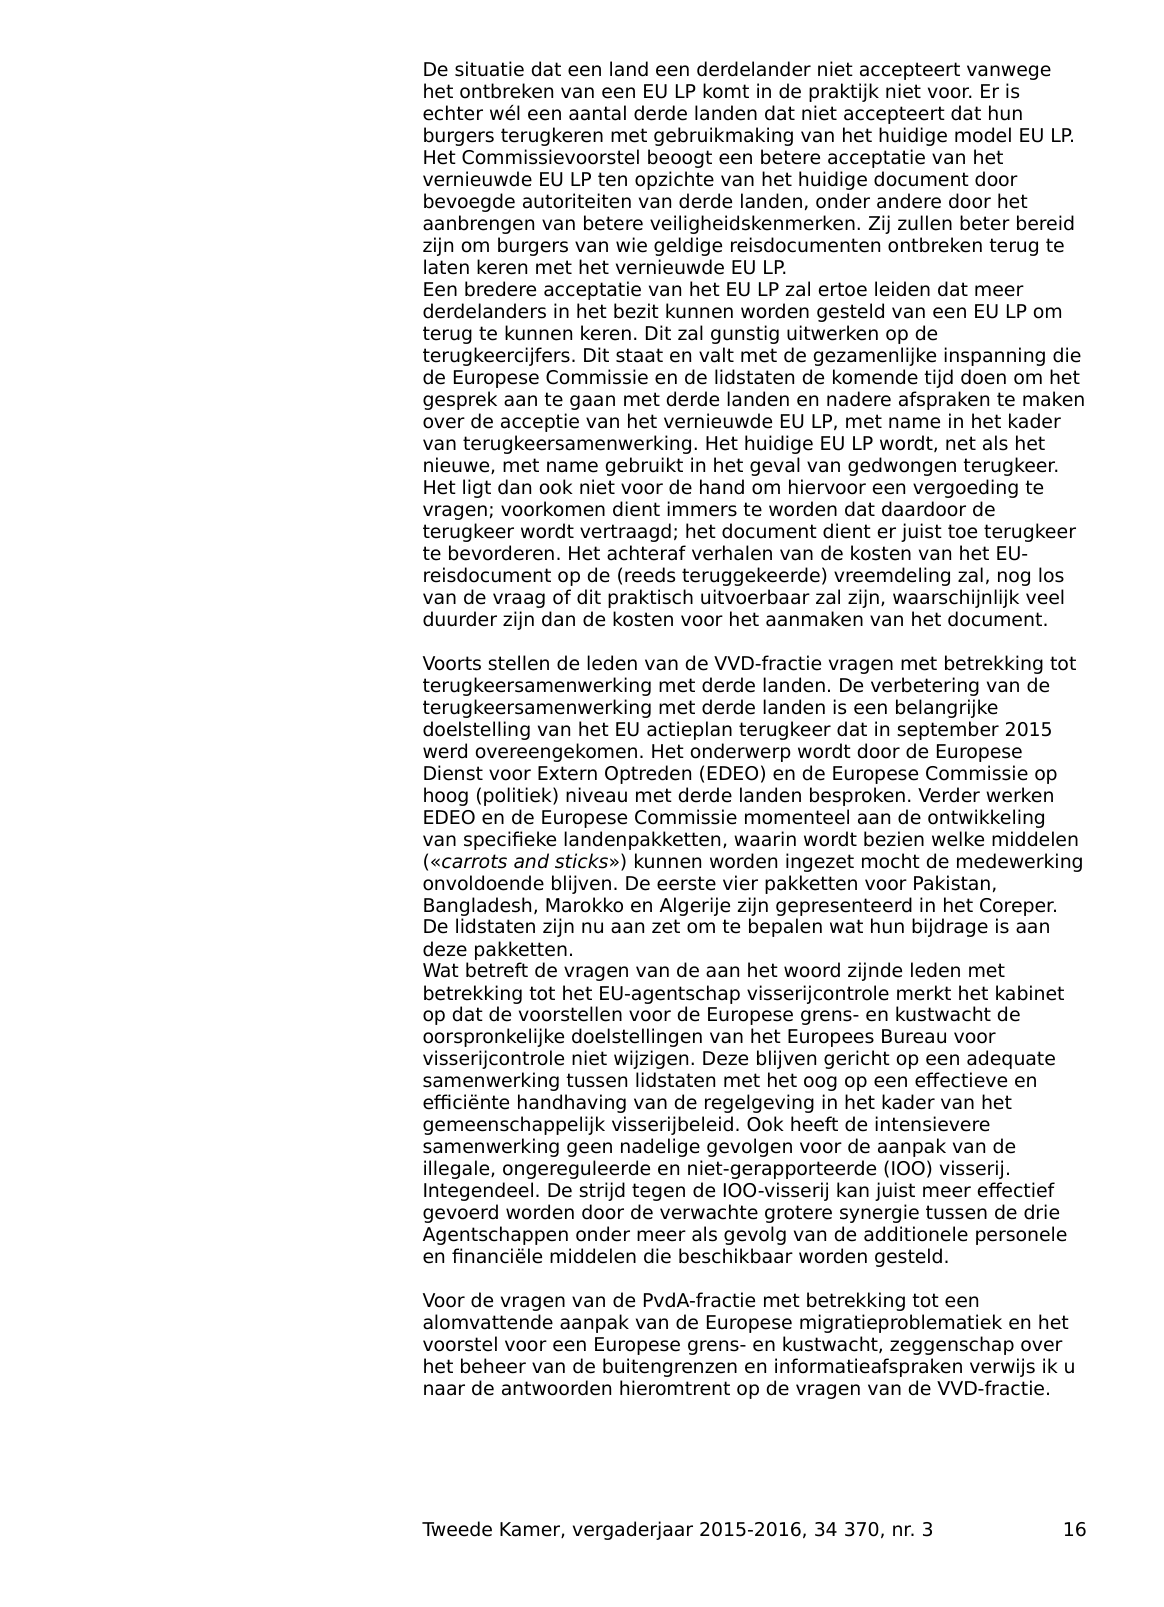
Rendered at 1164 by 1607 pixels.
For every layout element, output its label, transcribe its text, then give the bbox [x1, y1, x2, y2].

text Het Commissievoorstel beoogt een betere acceptatie van het vernieuwde EU LP ten opzichte van het huidige document door bevoegde autoriteiten van derde landen, onder andere door het aanbrengen van betere veiligheidskenmerken. Zij zullen beter bereid zijn om burgers van wie geldige reisdocumenten ontbreken terug te laten keren met het vernieuwde EU LP. [422, 147, 1087, 279]
text Voorts stellen de leden van de VVD-fractie vragen met betrekking tot terugkeersamenwerking met derde landen. De verbetering van de terugkeersamenwerking met derde landen is een belangrijke doelstelling van het EU actieplan terugkeer dat in september 2015 werd overeengekomen. Het onderwerp wordt door de Europese Dienst voor Extern Optreden (EDEO) en de Europese Commissie op hoog (politiek) niveau met derde landen besproken. Verder werken EDEO en de Europese Commissie momenteel aan de ontwikkeling van specifieke landenpakketten, waarin wordt bezien welke middelen («carrots and sticks») kunnen worden ingezet mocht de medewerking onvoldoende blijven. De eerste vier pakketten voor Pakistan, Bangladesh, Marokko en Algerije zijn gepresenteerd in het Coreper. De lidstaten zijn nu aan zet om te bepalen wat hun bijdrage is aan deze pakketten. [422, 653, 1087, 960]
text Een bredere acceptatie van het EU LP zal ertoe leiden dat meer derdelanders in het bezit kunnen worden gesteld van een EU LP om terug te kunnen keren. Dit zal gunstig uitwerken op de terugkeercijfers. Dit staat en valt met de gezamenlijke inspanning die de Europese Commissie en de lidstaten de komende tijd doen om het gesprek aan te gaan met derde landen en nadere afspraken te maken over de acceptie van het vernieuwde EU LP, met name in het kader van terugkeersamenwerking. Het huidige EU LP wordt, net als het nieuwe, met name gebruikt in het geval van gedwongen terugkeer. Het ligt dan ook niet voor de hand om hiervoor een vergoeding te vragen; voorkomen dient immers te worden dat daardoor de terugkeer wordt vertraagd; het document dient er juist toe terugkeer te bevorderen. Het achteraf verhalen van de kosten van het EU-reisdocument op de (reeds teruggekeerde) vreemdeling zal, nog los van de vraag of dit praktisch uitvoerbaar zal zijn, waarschijnlijk veel duurder zijn dan de kosten voor het aanmaken van het document. [422, 279, 1087, 631]
text Voor de vragen van de PvdA-fractie met betrekking tot een alomvattende aanpak van de Europese migratieproblematiek en het voorstel voor een Europese grens- en kustwacht, zeggenschap over het beheer van de buitengrenzen en informatieafspraken verwijs ik u naar de antwoorden hieromtrent op de vragen van de VVD-fractie. [422, 1290, 1087, 1400]
text De situatie dat een land een derdelander niet accepteert vanwege het ontbreken van een EU LP komt in de praktijk niet voor. Er is echter wél een aantal derde landen dat niet accepteert dat hun burgers terugkeren met gebruikmaking van het huidige model EU LP. [422, 59, 1087, 147]
text Wat betreft de vragen van de aan het woord zijnde leden met betrekking tot het EU-agentschap visserijcontrole merkt het kabinet op dat de voorstellen voor de Europese grens- en kustwacht de oorspronkelijke doelstellingen van het Europees Bureau voor visserijcontrole niet wijzigen. Deze blijven gericht op een adequate samenwerking tussen lidstaten met het oog op een effectieve en efficiënte handhaving van de regelgeving in het kader van het gemeenschappelijk visserijbeleid. Ook heeft de intensievere samenwerking geen nadelige gevolgen voor de aanpak van de illegale, ongereguleerde en niet-gerapporteerde (IOO) visserij. Integendeel. De strijd tegen de IOO-visserij kan juist meer effectief gevoerd worden door de verwachte grotere synergie tussen de drie Agentschappen onder meer als gevolg van de additionele personele en financiële middelen die beschikbaar worden gesteld. [422, 960, 1087, 1268]
